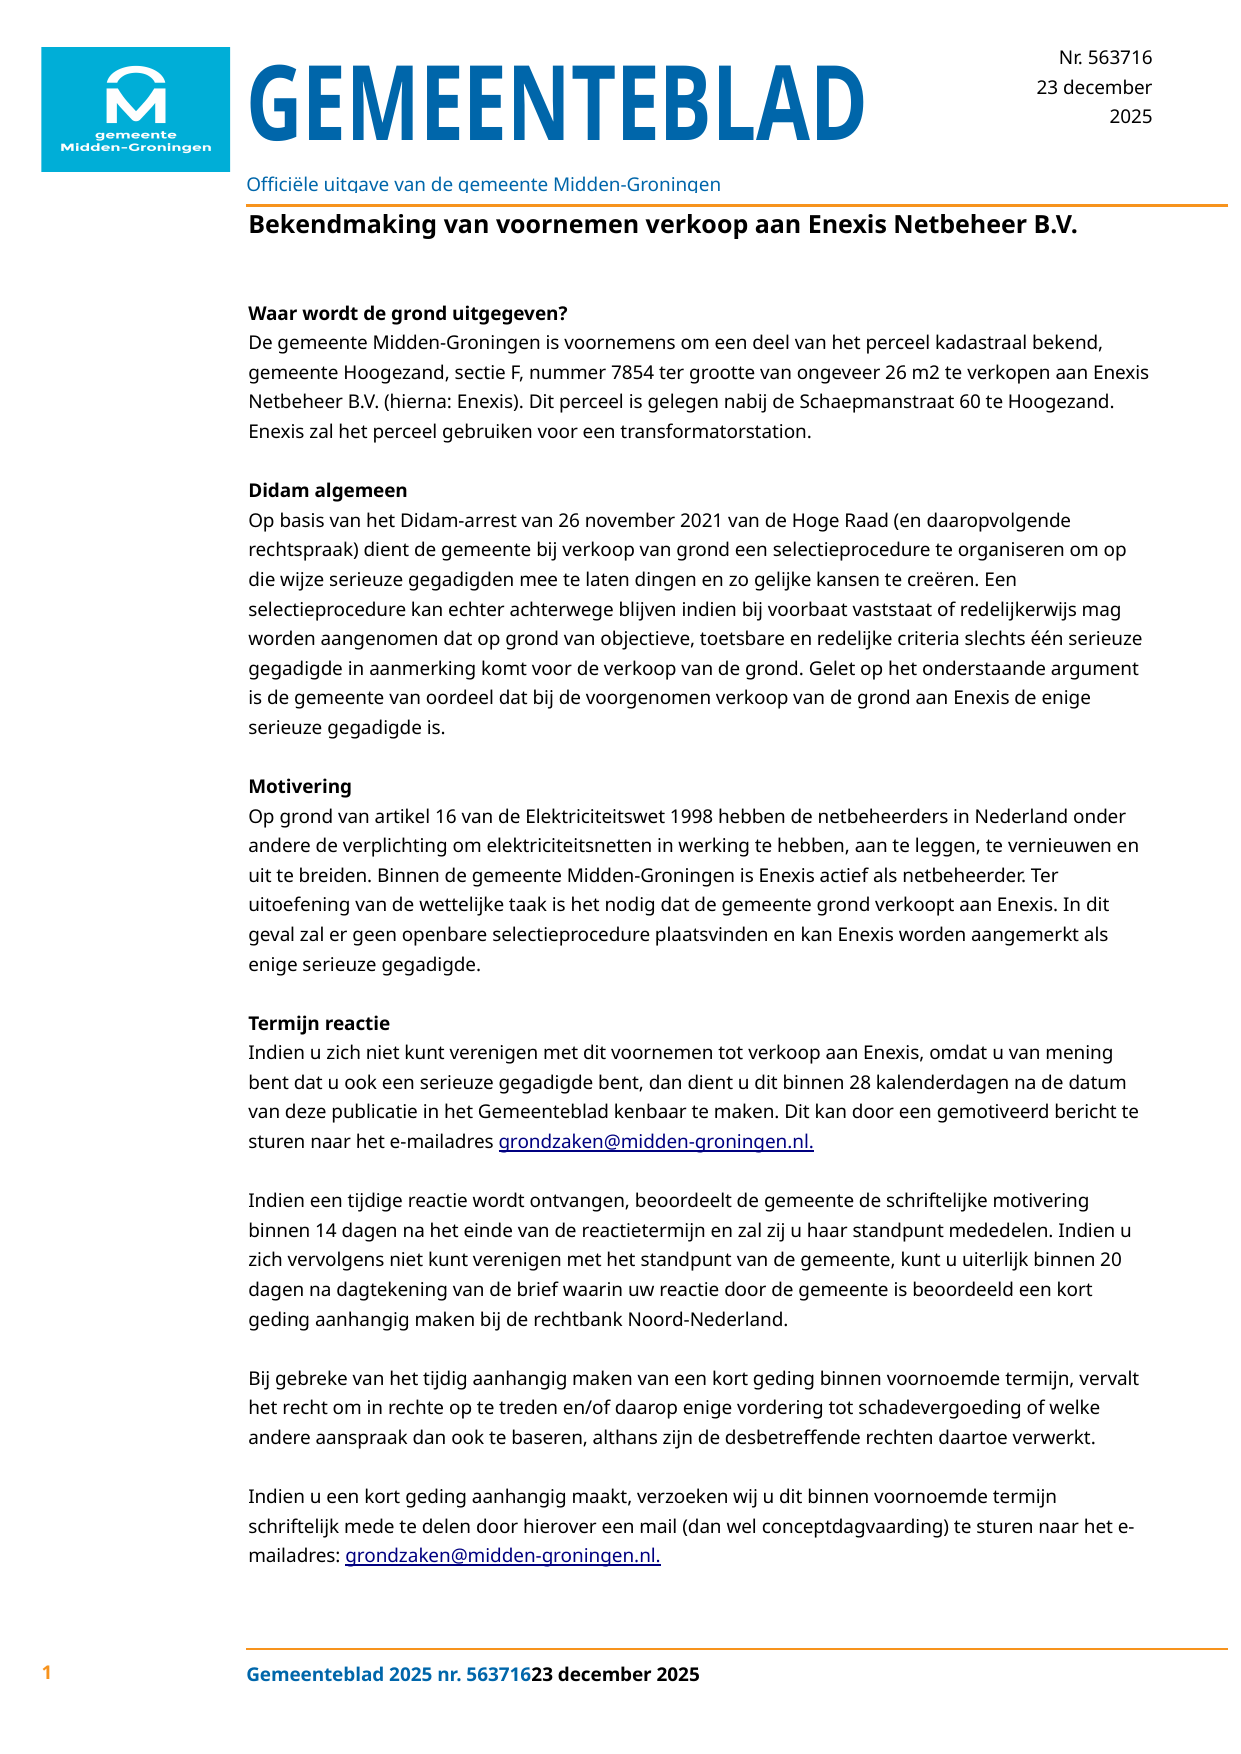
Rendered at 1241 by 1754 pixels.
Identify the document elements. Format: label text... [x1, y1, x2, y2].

text Indien een tijdige reactie wordt ontvangen, beoordeelt de gemeente de schriftelijke motivering binnen 14 dagen na het einde van de reactietermijn en zal zij u haar standpunt mededelen. Indien u zich vervolgens niet kunt verenigen met het standpunt van de gemeente, kunt u uiterlijk binnen 20 dagen na dagtekening van de brief waarin uw reactie door de gemeente is beoordeeld een kort geding aanhangig maken bij de rechtbank Noord-Nederland. [248, 1187, 1152, 1331]
picture [108, 66, 164, 82]
text Didam algemeen [248, 477, 1152, 503]
text Bij gebreke van het tijdig aanhangig maken van een kort geding binnen voornoemde termijn, vervalt het recht om in rechte op te treden en/of daarop enige vordering tot schadevergoeding of welke andere aanspraak dan ook te baseren, althans zijn de desbetreffende rechten daartoe verwerkt. [248, 1365, 1152, 1450]
text Op basis van het Didam-arrest van 26 november 2021 van de Hoge Raad (en daaropvolgende rechtspraak) dient de gemeente bij verkoop van grond een selectieprocedure te organiseren om op die wijze serieuze gegadigden mee te laten dingen en zo gelijke kansen te creëren. Een selectieprocedure kan echter achterwege blijven indien bij voorbaat vaststaat of redelijkerwijs mag worden aangenomen dat op grond van objectieve, toetsbare en redelijke criteria slechts één serieuze gegadigde in aanmerking komt voor de verkoop van de grond. Gelet op het onderstaande argument is de gemeente van oordeel dat bij de voorgenomen verkoop van de grond aan Enexis de enige serieuze gegadigde is. [248, 507, 1152, 740]
text Indien u zich niet kunt verenigen met dit voornemen tot verkoop aan Enexis, omdat u van mening bent dat u ook een serieuze gegadigde bent, dan dient u dit binnen 28 kalenderdagen na de datum van deze publicatie in het Gemeenteblad kenbaar te maken. Dit kan door een gemotiveerd bericht te sturen naar het e-mailadres grondzaken@midden-groningen.nl. [248, 1039, 1152, 1154]
text Termijn reactie [248, 1010, 1152, 1036]
text Bekendmaking van voornemen verkoop aan Enexis Netbeheer B.V. [248, 207, 1152, 241]
picture [107, 89, 165, 122]
picture [184, 146, 190, 153]
text Motivering [248, 773, 1152, 799]
text Indien u een kort geding aanhangig maakt, verzoeken wij u dit binnen voornoemde termijn schriftelijk mede te delen door hierover een mail (dan wel conceptdagvaarding) te sturen naar het e-mailadres: grondzaken@midden-groningen.nl. [248, 1483, 1152, 1568]
text Op grond van artikel 16 van de Elektriciteitswet 1998 hebben de netbeheerders in Nederland onder andere de verplichting om elektriciteitsnetten in werking te hebben, aan te leggen, te vernieuwen en uit te breiden. Binnen de gemeente Midden-Groningen is Enexis actief als netbeheerder. Ter uitoefening van de wettelijke taak is het nodig dat de gemeente grond verkoopt aan Enexis. In dit geval zal er geen openbare selectieprocedure plaatsvinden en kan Enexis worden aangemerkt als enige serieuze gegadigde. [248, 803, 1152, 976]
text De gemeente Midden-Groningen is voornemens om een deel van het perceel kadastraal bekend, gemeente Hoogezand, sectie F, nummer 7854 ter grootte van ongeveer 26 m2 te verkopen aan Enexis Netbeheer B.V. (hierna: Enexis). Dit perceel is gelegen nabij de Schaepmanstraat 60 te Hoogezand. Enexis zal het perceel gebruiken voor een transformatorstation. [248, 329, 1152, 444]
text Waar wordt de grond uitgegeven? [248, 300, 1152, 326]
